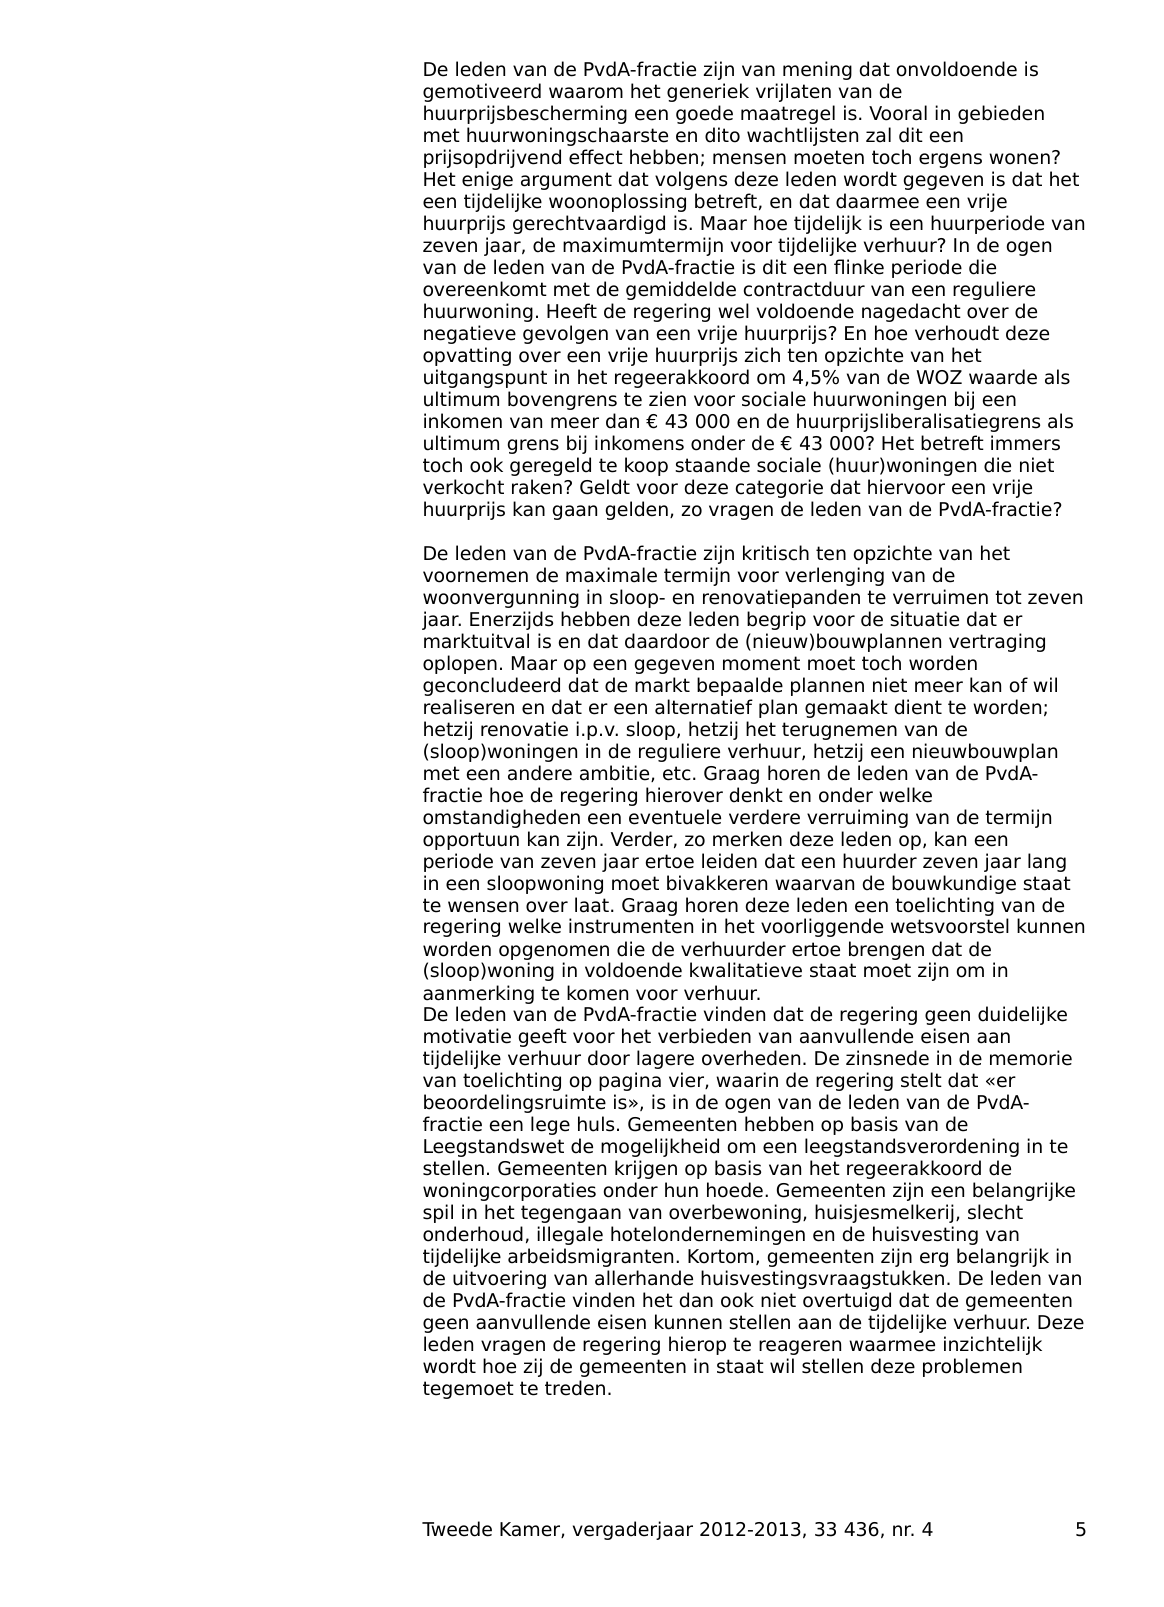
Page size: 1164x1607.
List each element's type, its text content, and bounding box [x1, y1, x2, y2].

text De leden van de PvdA-fractie zijn van mening dat onvoldoende is gemotiveerd waarom het generiek vrijlaten van de huurprijsbescherming een goede maatregel is. Vooral in gebieden met huurwoningschaarste en dito wachtlijsten zal dit een prijsopdrijvend effect hebben; mensen moeten toch ergens wonen? Het enige argument dat volgens deze leden wordt gegeven is dat het een tijdelijke woonoplossing betreft, en dat daarmee een vrije huurprijs gerechtvaardigd is. Maar hoe tijdelijk is een huurperiode van zeven jaar, de maximumtermijn voor tijdelijke verhuur? In de ogen van de leden van de PvdA-fractie is dit een flinke periode die overeenkomt met de gemiddelde contractduur van een reguliere huurwoning. Heeft de regering wel voldoende nagedacht over de negatieve gevolgen van een vrije huurprijs? En hoe verhoudt deze opvatting over een vrije huurprijs zich ten opzichte van het uitgangspunt in het regeerakkoord om 4,5% van de WOZ waarde als ultimum bovengrens te zien voor sociale huurwoningen bij een inkomen van meer dan € 43 000 en de huurprijsliberalisatiegrens als ultimum grens bij inkomens onder de € 43 000? Het betreft immers toch ook geregeld te koop staande sociale (huur)woningen die niet verkocht raken? Geldt voor deze categorie dat hiervoor een vrije huurprijs kan gaan gelden, zo vragen de leden van de PvdA-fractie? [422, 59, 1087, 521]
text De leden van de PvdA-fractie zijn kritisch ten opzichte van het voornemen de maximale termijn voor verlenging van de woonvergunning in sloop- en renovatiepanden te verruimen tot zeven jaar. Enerzijds hebben deze leden begrip voor de situatie dat er marktuitval is en dat daardoor de (nieuw)bouwplannen vertraging oplopen. Maar op een gegeven moment moet toch worden geconcludeerd dat de markt bepaalde plannen niet meer kan of wil realiseren en dat er een alternatief plan gemaakt dient te worden; hetzij renovatie i.p.v. sloop, hetzij het terugnemen van de (sloop)woningen in de reguliere verhuur, hetzij een nieuwbouwplan met een andere ambitie, etc. Graag horen de leden van de PvdA-fractie hoe de regering hierover denkt en onder welke omstandigheden een eventuele verdere verruiming van de termijn opportuun kan zijn. Verder, zo merken deze leden op, kan een periode van zeven jaar ertoe leiden dat een huurder zeven jaar lang in een sloopwoning moet bivakkeren waarvan de bouwkundige staat te wensen over laat. Graag horen deze leden een toelichting van de regering welke instrumenten in het voorliggende wetsvoorstel kunnen worden opgenomen die de verhuurder ertoe brengen dat de (sloop)woning in voldoende kwalitatieve staat moet zijn om in aanmerking te komen voor verhuur. [422, 543, 1087, 1004]
text De leden van de PvdA-fractie vinden dat de regering geen duidelijke motivatie geeft voor het verbieden van aanvullende eisen aan tijdelijke verhuur door lagere overheden. De zinsnede in de memorie van toelichting op pagina vier, waarin de regering stelt dat «er beoordelingsruimte is», is in de ogen van de leden van de PvdA-fractie een lege huls. Gemeenten hebben op basis van de Leegstandswet de mogelijkheid om een leegstandsverordening in te stellen. Gemeenten krijgen op basis van het regeerakkoord de woningcorporaties onder hun hoede. Gemeenten zijn een belangrijke spil in het tegengaan van overbewoning, huisjesmelkerij, slecht onderhoud, illegale hotelondernemingen en de huisvesting van tijdelijke arbeidsmigranten. Kortom, gemeenten zijn erg belangrijk in de uitvoering van allerhande huisvestingsvraagstukken. De leden van de PvdA-fractie vinden het dan ook niet overtuigd dat de gemeenten geen aanvullende eisen kunnen stellen aan de tijdelijke verhuur. Deze leden vragen de regering hierop te reageren waarmee inzichtelijk wordt hoe zij de gemeenten in staat wil stellen deze problemen tegemoet te treden. [422, 1004, 1087, 1400]
